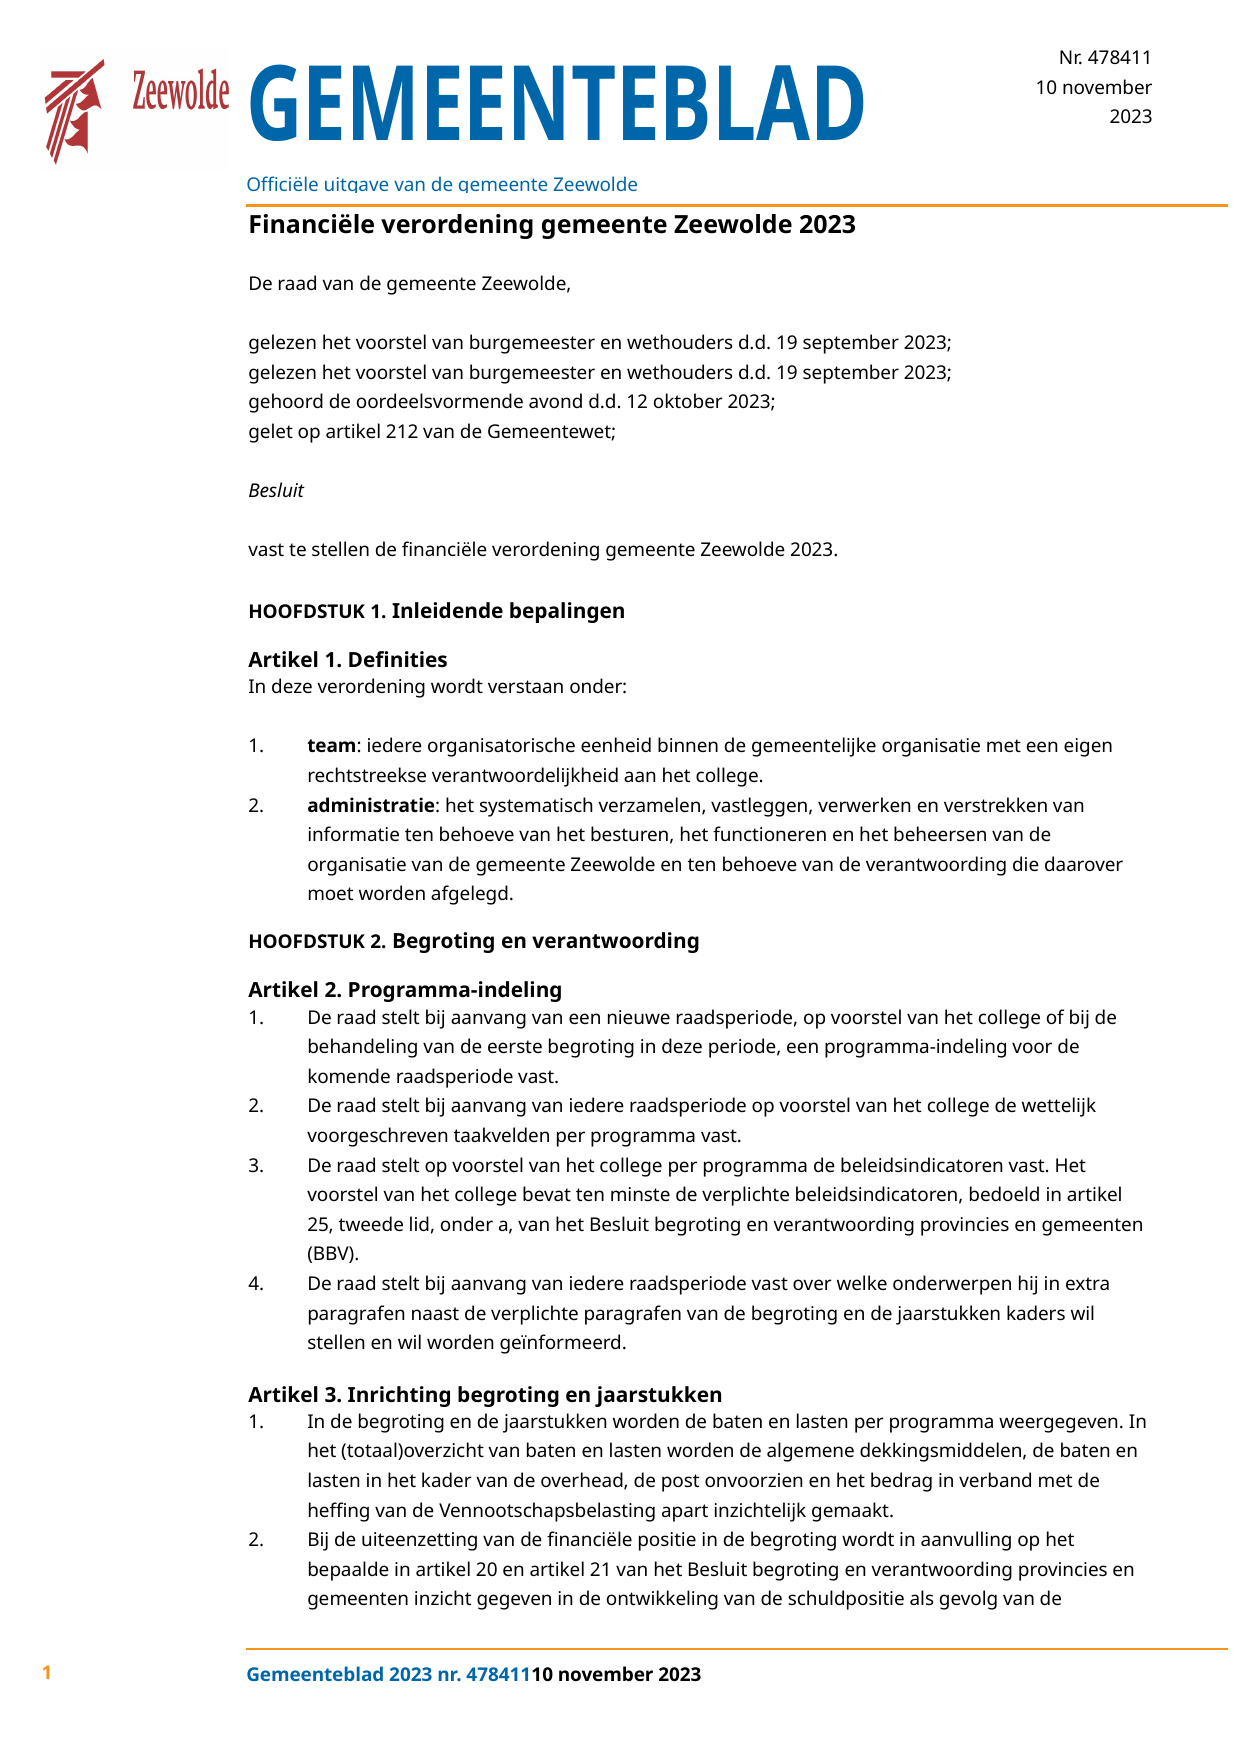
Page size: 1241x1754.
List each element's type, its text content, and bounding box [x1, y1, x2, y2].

text Artikel 2. Programma-indeling [248, 975, 1152, 1004]
text Financiële verordening gemeente Zeewolde 2023 [248, 207, 1152, 241]
list In de begroting en de jaarstukken worden de baten en lasten per programma weergegeven. In het (totaal)overzicht van baten en lasten worden de algemene dekkingsmiddelen, de baten en lasten in het kader van de overhead, de post onvoorzien en het bedrag in verband met de heffing van de Vennootschapsbelasting apart inzichtelijk gemaakt. [248, 1408, 1152, 1523]
list Bij de uiteenzetting van de financiële positie in de begroting wordt in aanvulling op het bepaalde in artikel 20 en artikel 21 van het Besluit begroting en verantwoording provincies en gemeenten inzicht gegeven in de ontwikkeling van de schuldpositie als gevolg van de [248, 1526, 1152, 1611]
text gelet op artikel 212 van de Gemeentewet; [248, 418, 1152, 444]
text Artikel 3. Inrichting begroting en jaarstukken [248, 1380, 1152, 1408]
text In deze verordening wordt verstaan onder: [248, 673, 1152, 699]
list De raad stelt bij aanvang van iedere raadsperiode op voorstel van het college de wettelijk voorgeschreven taakvelden per programma vast. [248, 1093, 1152, 1148]
text gehoord de oordeelsvormende avond d.d. 12 oktober 2023; [248, 389, 1152, 414]
text gelezen het voorstel van burgemeester en wethouders d.d. 19 september 2023; [248, 329, 1152, 355]
list De raad stelt op voorstel van het college per programma de beleidsindicatoren vast. Het voorstel van het college bevat ten minste de verplichte beleidsindicatoren, bedoeld in artikel 25, tweede lid, onder a, van het Besluit begroting en verantwoording provincies en gemeenten (BBV). [248, 1152, 1152, 1266]
text HOOFDSTUK 2. Begroting en verantwoording [248, 926, 1152, 954]
text vast te stellen de financiële verordening gemeente Zeewolde 2023. [248, 537, 1152, 562]
text Besluit [248, 477, 1152, 503]
picture [41, 47, 231, 172]
text HOOFDSTUK 1. Inleidende bepalingen [248, 596, 1152, 624]
list De raad stelt bij aanvang van een nieuwe raadsperiode, op voorstel van het college of bij de behandeling van de eerste begroting in deze periode, een programma-indeling voor de komende raadsperiode vast. [248, 1004, 1152, 1089]
text gelezen het voorstel van burgemeester en wethouders d.d. 19 september 2023; [248, 359, 1152, 385]
list De raad stelt bij aanvang van iedere raadsperiode vast over welke onderwerpen hij in extra paragrafen naast de verplichte paragrafen van de begroting en de jaarstukken kaders wil stellen en wil worden geïnformeerd. [248, 1270, 1152, 1355]
text Artikel 1. Definities [248, 645, 1152, 673]
list administratie: het systematisch verzamelen, vastleggen, verwerken en verstrekken van informatie ten behoeve van het besturen, het functioneren en het beheersen van de organisatie van de gemeente Zeewolde en ten behoeve van de verantwoording die daarover moet worden afgelegd. [248, 792, 1152, 906]
text De raad van de gemeente Zeewolde, [248, 270, 1152, 296]
list team: iedere organisatorische eenheid binnen de gemeentelijke organisatie met een eigen rechtstreekse verantwoordelijkheid aan het college. [248, 733, 1152, 788]
